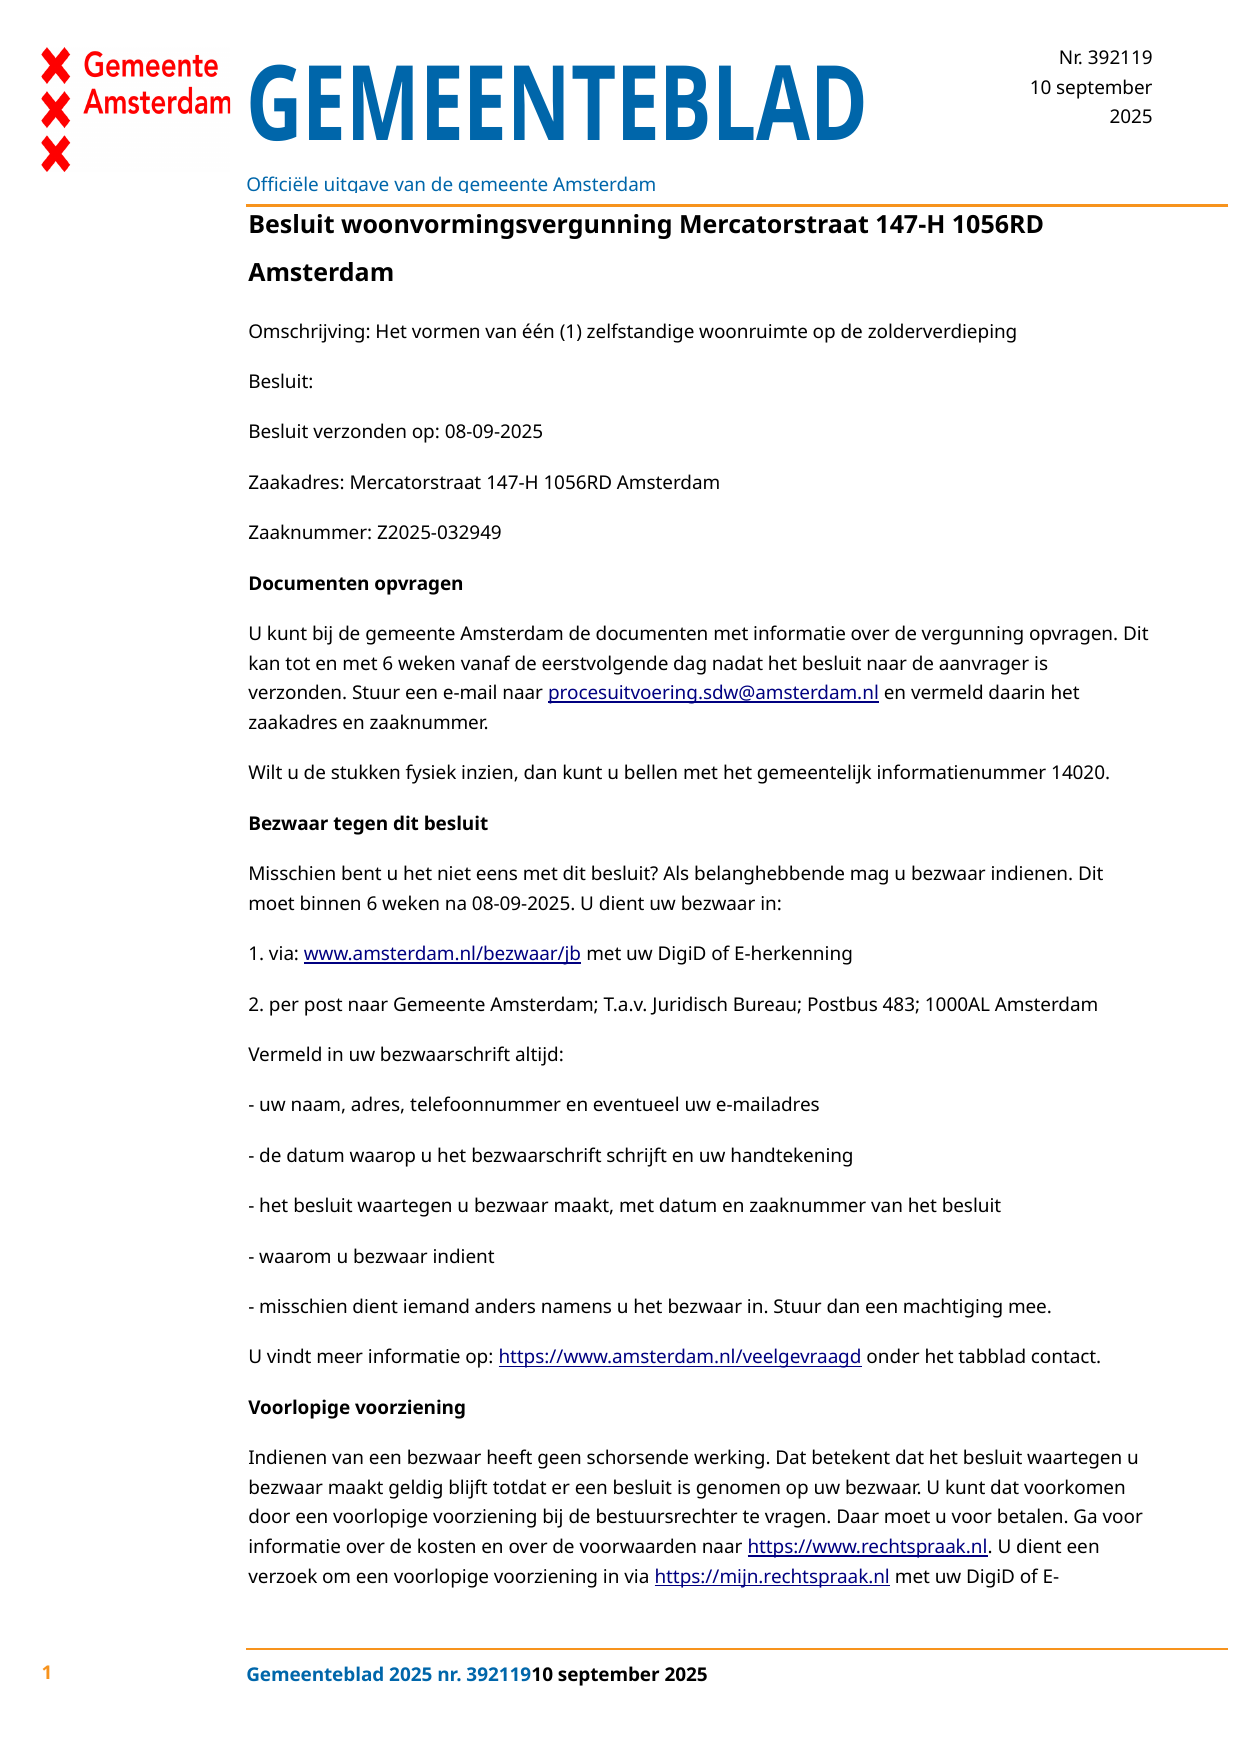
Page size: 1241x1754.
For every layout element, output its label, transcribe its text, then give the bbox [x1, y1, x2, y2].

text Bezwaar tegen dit besluit [248, 810, 1152, 836]
text Zaaknummer: Z2025-032949 [248, 519, 1152, 545]
text 2. per post naar Gemeente Amsterdam; T.a.v. Juridisch Bureau; Postbus 483; 1000AL Amsterdam [248, 991, 1152, 1017]
text Zaakadres: Mercatorstraat 147-H 1056RD Amsterdam [248, 469, 1152, 495]
text - de datum waarop u het bezwaarschrift schrijft en uw handtekening [248, 1142, 1152, 1168]
text Vermeld in uw bezwaarschrift altijd: [248, 1041, 1152, 1067]
text Documenten opvragen [248, 570, 1152, 596]
text U vindt meer informatie op: https://www.amsterdam.nl/veelgevraagd onder het tabblad contact. [248, 1344, 1152, 1369]
text 1. via: www.amsterdam.nl/bezwaar/jb met uw DigiD of E-herkenning [248, 940, 1152, 966]
text - uw naam, adres, telefoonnummer en eventueel uw e-mailadres [248, 1092, 1152, 1117]
text Wilt u de stukken fysiek inzien, dan kunt u bellen met het gemeentelijk informatienummer 14020. [248, 759, 1152, 785]
text U kunt bij de gemeente Amsterdam de documenten met informatie over de vergunning opvragen. Dit kan tot en met 6 weken vanaf de eerstvolgende dag nadat het besluit naar de aanvrager is verzonden. Stuur een e-mail naar procesuitvoering.sdw@amsterdam.nl en vermeld daarin het zaakadres en zaaknummer. [248, 620, 1152, 735]
text - misschien dient iemand anders namens u het bezwaar in. Stuur dan een machtiging mee. [248, 1293, 1152, 1319]
text Voorlopige voorziening [248, 1394, 1152, 1420]
picture [41, 47, 231, 172]
text Besluit woonvormingsvergunning Mercatorstraat 147-H 1056RD Amsterdam [248, 207, 1152, 288]
text - het besluit waartegen u bezwaar maakt, met datum en zaaknummer van het besluit [248, 1192, 1152, 1218]
text Indienen van een bezwaar heeft geen schorsende werking. Dat betekent dat het besluit waartegen u bezwaar maakt geldig blijft totdat er een besluit is genomen op uw bezwaar. U kunt dat voorkomen door een voorlopige voorziening bij de bestuursrechter te vragen. Daar moet u voor betalen. Ga voor informatie over de kosten en over de voorwaarden naar https://www.rechtspraak.nl. U dient een verzoek om een voorlopige voorziening in via https://mijn.rechtspraak.nl met uw DigiD of E- [248, 1444, 1152, 1589]
text Besluit: [248, 368, 1152, 394]
text Besluit verzonden op: 08-09-2025 [248, 419, 1152, 444]
text - waarom u bezwaar indient [248, 1243, 1152, 1269]
text Misschien bent u het niet eens met dit besluit? Als belanghebbende mag u bezwaar indienen. Dit moet binnen 6 weken na 08-09-2025. U dient uw bezwaar in: [248, 860, 1152, 916]
text Omschrijving: Het vormen van één (1) zelfstandige woonruimte op de zolderverdieping [248, 318, 1152, 344]
